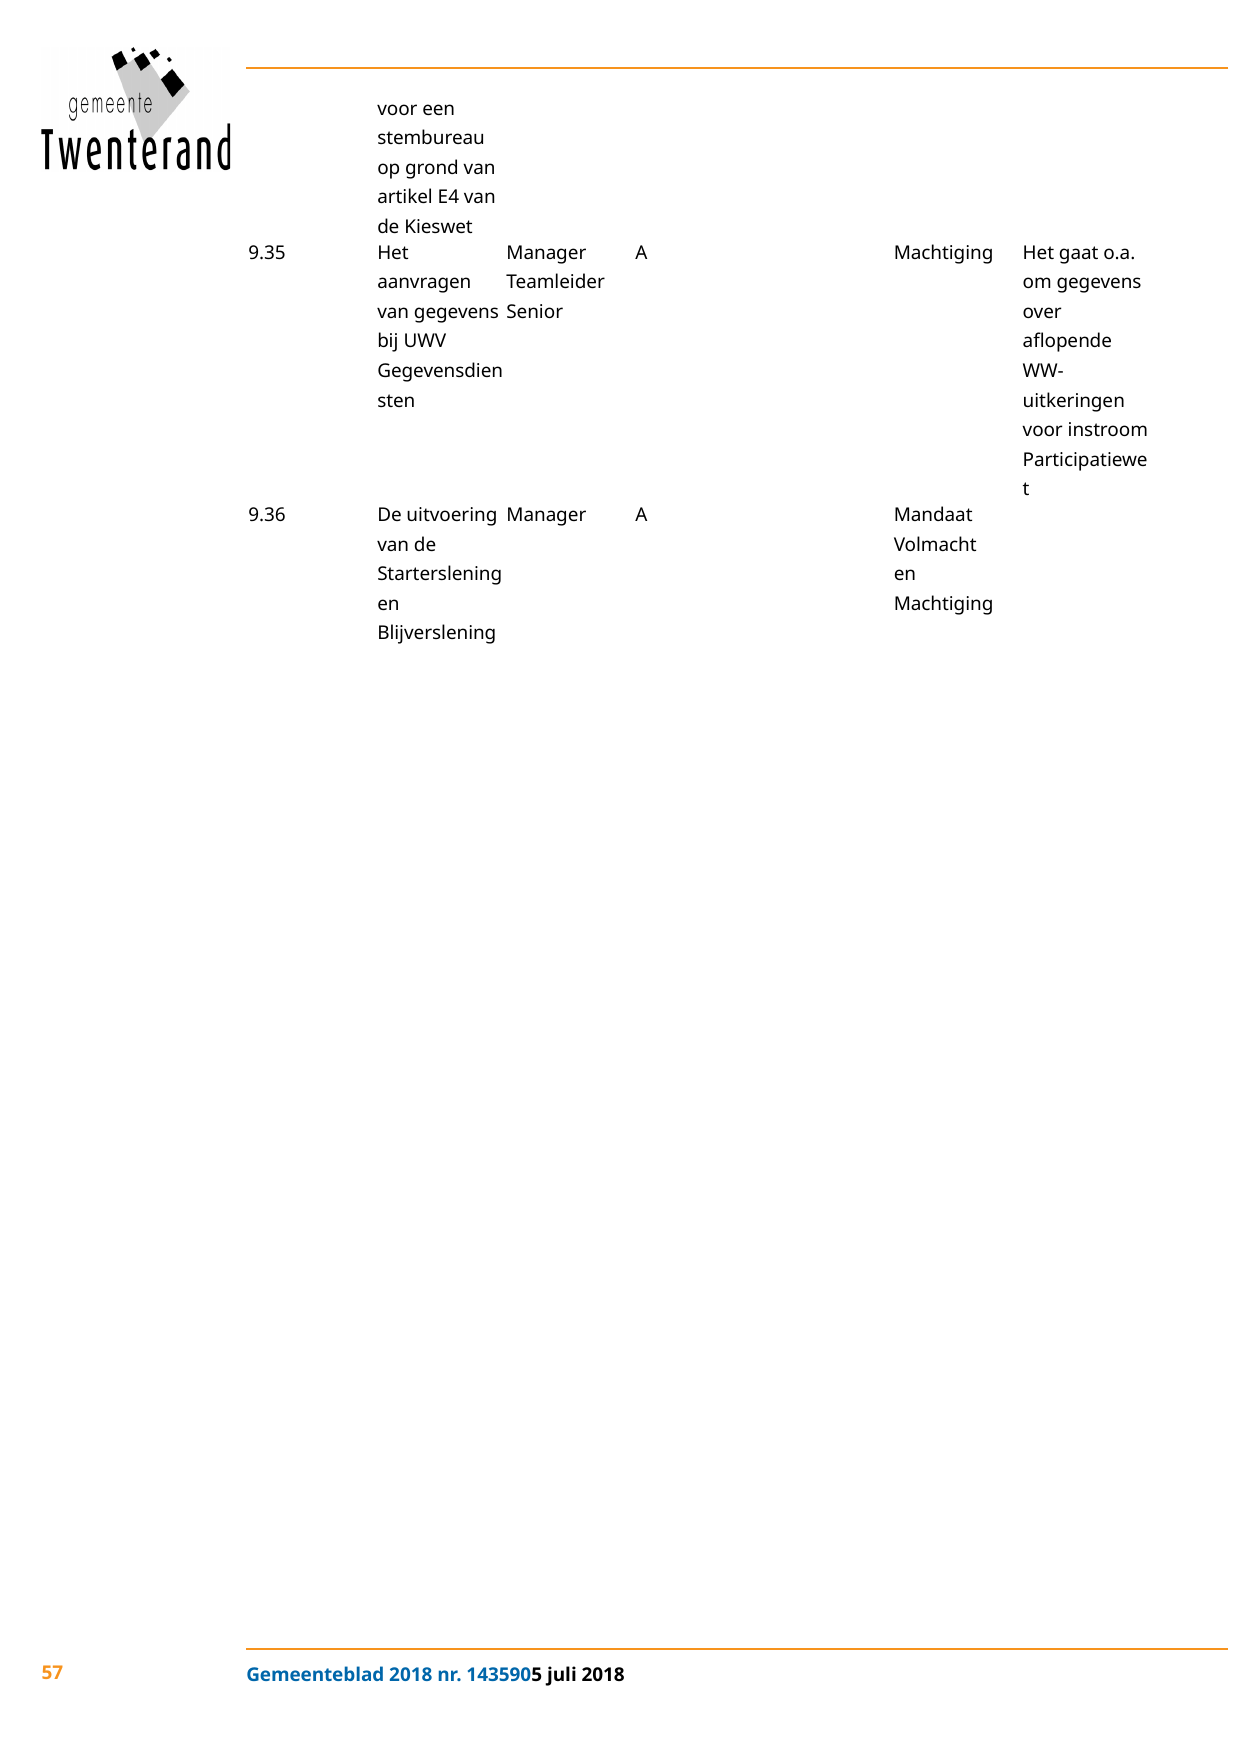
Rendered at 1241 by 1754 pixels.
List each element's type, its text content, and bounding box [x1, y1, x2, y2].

table_cell Het aanvragen van gegevens bij UWV Gegevensdiensten [377, 239, 506, 501]
table_cell [1023, 501, 1152, 645]
table_cell [894, 95, 1022, 239]
table_cell [506, 95, 635, 239]
table_cell Het gaat o.a. om gegevens over aflopende WW-uitkeringen voor instroom Participatiewet [1023, 239, 1152, 501]
table_cell 9.35 [248, 239, 377, 501]
table_cell [764, 501, 893, 645]
table_cell [635, 95, 764, 239]
table_cell [764, 239, 893, 501]
table_cell Mandaat Volmacht en Machtiging [894, 501, 1022, 645]
picture [41, 47, 231, 172]
table_cell [764, 95, 893, 239]
table_cell voor een stembureau op grond van artikel E4 van de Kieswet [377, 95, 506, 239]
table_cell Manager [506, 501, 635, 645]
table_cell De uitvoering van de Starterslening en Blijverslening [377, 501, 506, 645]
table_cell Machtiging [894, 239, 1022, 501]
table_cell A [635, 501, 764, 645]
table_cell 9.36 [248, 501, 377, 645]
table_cell A [635, 239, 764, 501]
table_cell [1023, 95, 1152, 239]
table_cell Manager Teamleider Senior [506, 239, 635, 501]
table_cell [248, 95, 377, 239]
